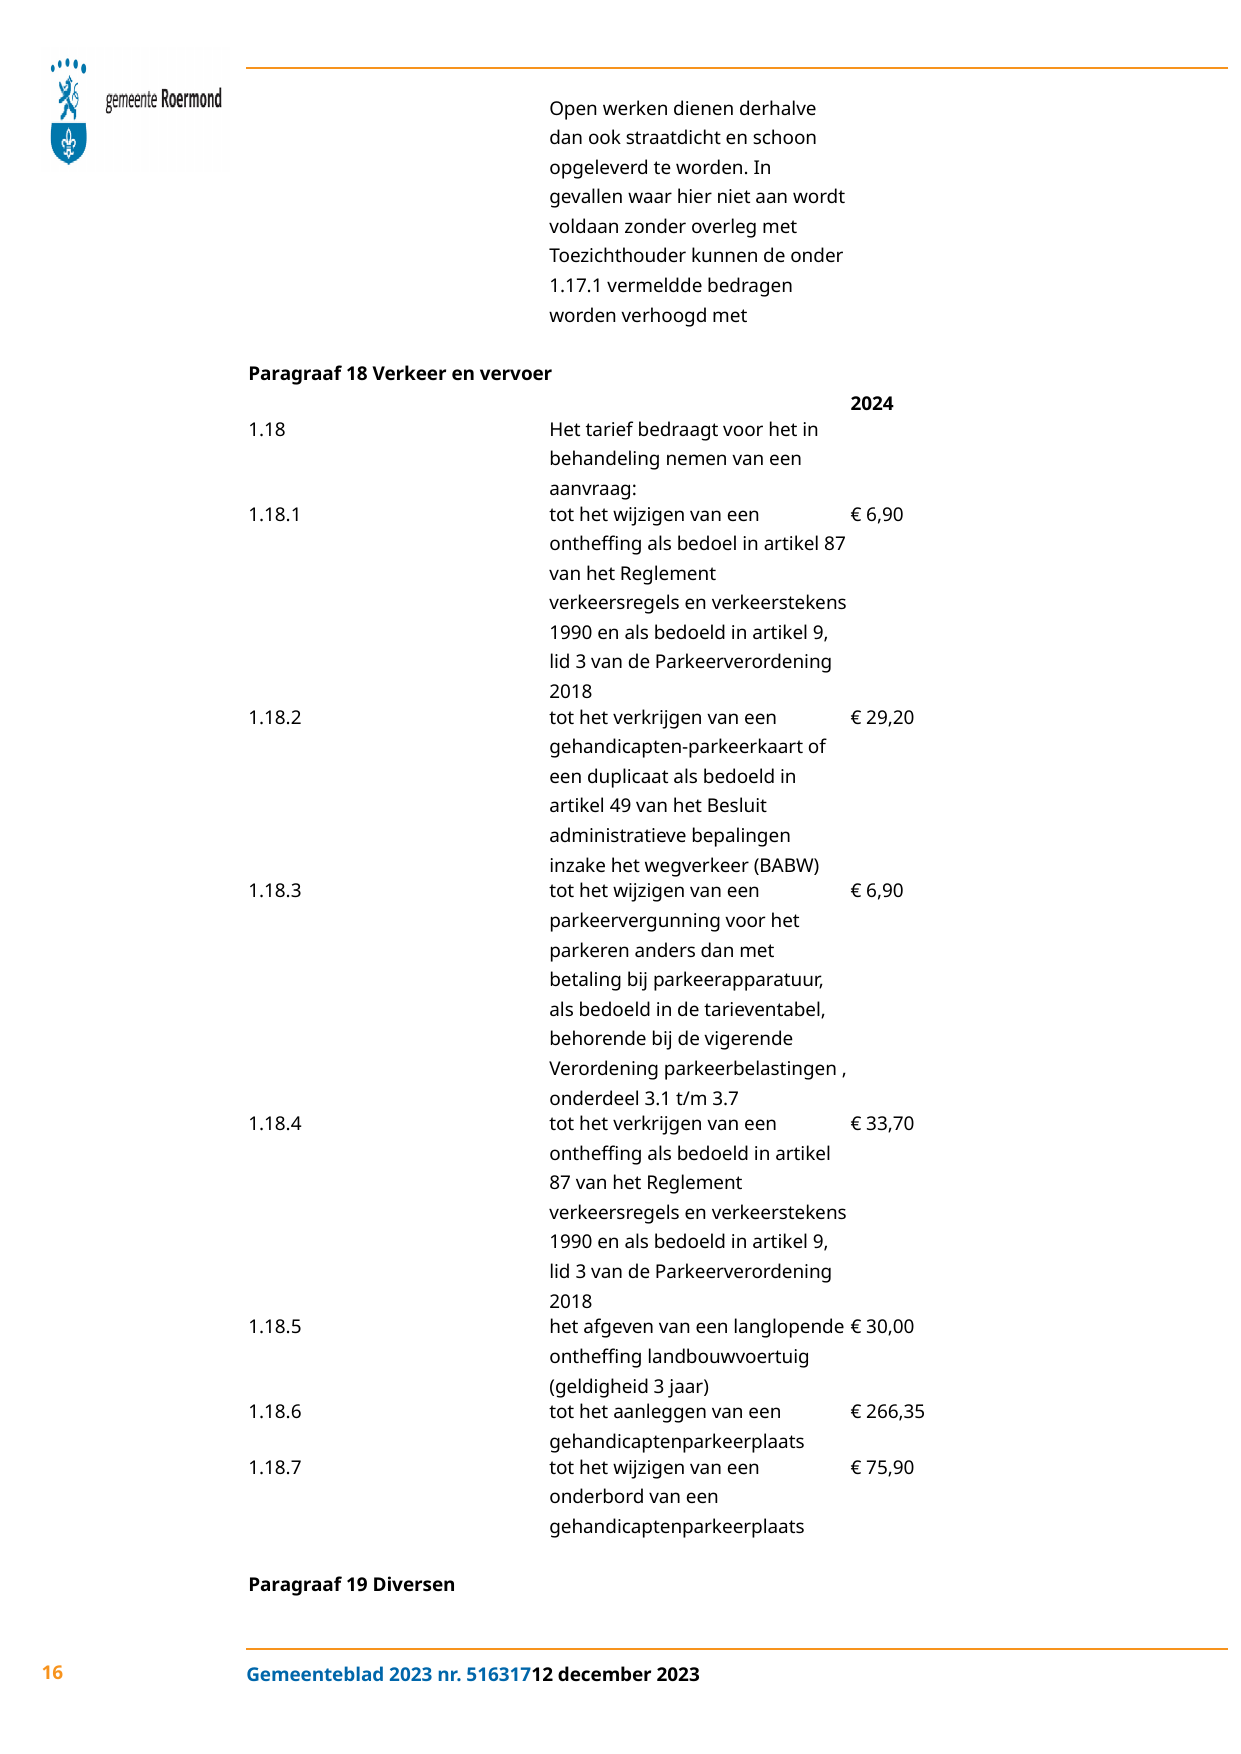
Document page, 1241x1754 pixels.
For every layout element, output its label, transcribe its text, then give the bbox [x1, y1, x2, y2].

table_cell € 29,20 [850, 704, 1152, 878]
table_cell 1.18.6 [248, 1399, 549, 1454]
table_cell tot het wijzigen van een ontheffing als bedoel in artikel 87 van het Reglement verkeersregels en verkeerstekens 1990 en als bedoeld in artikel 9, lid 3 van de Parkeerverordening 2018 [549, 501, 850, 704]
table_cell 1.18.2 [248, 704, 549, 878]
table_cell 1.18.3 [248, 878, 549, 1110]
table_cell het afgeven van een langlopende ontheffing landbouwvoertuig (geldigheid 3 jaar) [549, 1314, 850, 1398]
table_cell € 266,35 [850, 1399, 1152, 1454]
table_cell tot het verkrijgen van een gehandicapten-parkeerkaart of een duplicaat als bedoeld in artikel 49 van het Besluit administratieve bepalingen inzake het wegverkeer (BABW) [549, 704, 850, 878]
table_header [248, 390, 549, 416]
table_cell [850, 95, 1152, 328]
table_cell tot het wijzigen van een onderbord van een gehandicaptenparkeerplaats [549, 1454, 850, 1539]
table_header [549, 390, 850, 416]
table_cell € 33,70 [850, 1110, 1152, 1314]
table_cell 1.18.1 [248, 501, 549, 704]
table_cell € 6,90 [850, 501, 1152, 704]
table_cell € 6,90 [850, 878, 1152, 1110]
picture [41, 47, 231, 172]
table_cell [850, 416, 1152, 501]
table_cell tot het wijzigen van een parkeervergunning voor het parkeren anders dan met betaling bij parkeerapparatuur, als bedoeld in de tarieventabel, behorende bij de vigerende Verordening parkeerbelastingen , onderdeel 3.1 t/m 3.7 [549, 878, 850, 1110]
text Paragraaf 18 Verkeer en vervoer [248, 360, 1152, 386]
table_cell € 30,00 [850, 1314, 1152, 1398]
table_cell € 75,90 [850, 1454, 1152, 1539]
table_cell [248, 95, 549, 328]
table_cell tot het verkrijgen van een ontheffing als bedoeld in artikel 87 van het Reglement verkeersregels en verkeerstekens 1990 en als bedoeld in artikel 9, lid 3 van de Parkeerverordening 2018 [549, 1110, 850, 1314]
table_cell 1.18.4 [248, 1110, 549, 1314]
table_cell Het tarief bedraagt voor het in behandeling nemen van een aanvraag: [549, 416, 850, 501]
table_cell 1.18.7 [248, 1454, 549, 1539]
table_cell Open werken dienen derhalve dan ook straatdicht en schoon opgeleverd te worden. In gevallen waar hier niet aan wordt voldaan zonder overleg met Toezichthouder kunnen de onder 1.17.1 vermeldde bedragen worden verhoogd met [549, 95, 850, 328]
text Paragraaf 19 Diversen [248, 1572, 1152, 1597]
table_cell 1.18.5 [248, 1314, 549, 1398]
table_cell 1.18 [248, 416, 549, 501]
table_header 2024 [850, 390, 1152, 416]
table_cell tot het aanleggen van een gehandicaptenparkeerplaats [549, 1399, 850, 1454]
